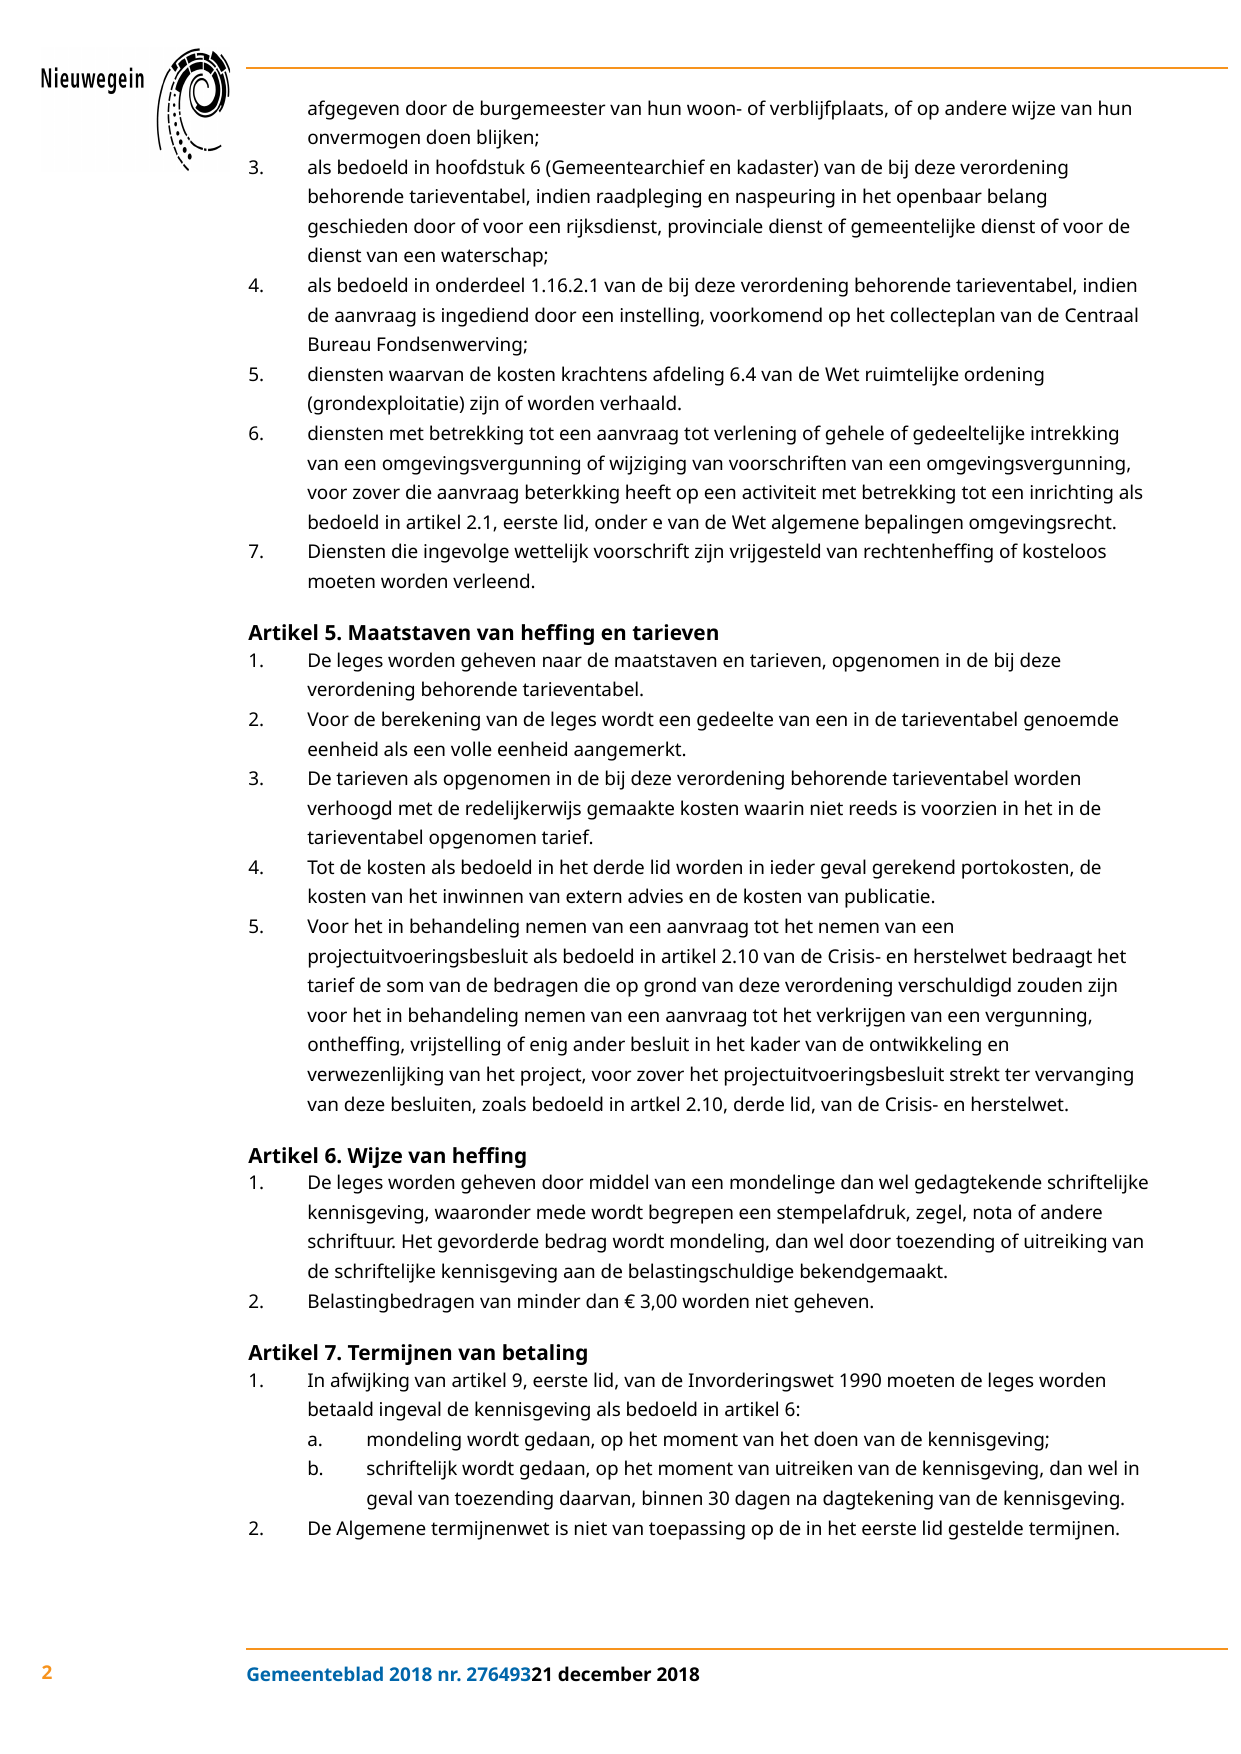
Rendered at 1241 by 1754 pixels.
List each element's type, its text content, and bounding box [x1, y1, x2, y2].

list Diensten die ingevolge wettelijk voorschrift zijn vrijgesteld van rechtenheffing of kosteloos moeten worden verleend. [248, 538, 1152, 594]
list diensten met betrekking tot een aanvraag tot verlening of gehele of gedeeltelijke intrekking van een omgevingsvergunning of wijziging van voorschriften van een omgevingsvergunning, voor zover die aanvraag beterkking heeft op een activiteit met betrekking tot een inrichting als bedoeld in artikel 2.1, eerste lid, onder e van de Wet algemene bepalingen omgevingsrecht. [248, 420, 1152, 535]
list Tot de kosten als bedoeld in het derde lid worden in ieder geval gerekend portokosten, de kosten van het inwinnen van extern advies en de kosten van publicatie. [248, 854, 1152, 909]
list De Algemene termijnenwet is niet van toepassing op de in het eerste lid gestelde termijnen. [248, 1515, 1152, 1540]
list De leges worden geheven naar de maatstaven en tarieven, opgenomen in de bij deze verordening behorende tarieventabel. [248, 647, 1152, 702]
list Belastingbedragen van minder dan € 3,00 worden niet geheven. [248, 1288, 1152, 1314]
list afgegeven door de burgemeester van hun woon- of verblijfplaats, of op andere wijze van hun onvermogen doen blijken; [248, 95, 1152, 150]
list diensten waarvan de kosten krachtens afdeling 6.4 van de Wet ruimtelijke ordening (grondexploitatie) zijn of worden verhaald. [248, 361, 1152, 416]
picture [41, 47, 231, 172]
list Voor de berekening van de leges wordt een gedeelte van een in de tarieventabel genoemde eenheid als een volle eenheid aangemerkt. [248, 706, 1152, 761]
list In afwijking van artikel 9, eerste lid, van de Invorderingswet 1990 moeten de leges worden betaald ingeval de kennisgeving als bedoeld in artikel 6: [248, 1367, 1152, 1422]
list schriftelijk wordt gedaan, op het moment van uitreiken van de kennisgeving, dan wel in geval van toezending daarvan, binnen 30 dagen na dagtekening van de kennisgeving. [307, 1456, 1152, 1511]
list De tarieven als opgenomen in de bij deze verordening behorende tarieventabel worden verhoogd met de redelijkerwijs gemaakte kosten waarin niet reeds is voorzien in het in de tarieventabel opgenomen tarief. [248, 765, 1152, 850]
text Artikel 5. Maatstaven van heffing en tarieven [248, 618, 1152, 647]
list als bedoeld in hoofdstuk 6 (Gemeentearchief en kadaster) van de bij deze verordening behorende tarieventabel, indien raadpleging en naspeuring in het openbaar belang geschieden door of voor een rijksdienst, provinciale dienst of gemeentelijke dienst of voor de dienst van een waterschap; [248, 154, 1152, 268]
list Voor het in behandeling nemen van een aanvraag tot het nemen van een projectuitvoeringsbesluit als bedoeld in artikel 2.10 van de Crisis- en herstelwet bedraagt het tarief de som van de bedragen die op grond van deze verordening verschuldigd zouden zijn voor het in behandeling nemen van een aanvraag tot het verkrijgen van een vergunning, ontheffing, vrijstelling of enig ander besluit in het kader van de ontwikkeling en verwezenlijking van het project, voor zover het projectuitvoeringsbesluit strekt ter vervanging van deze besluiten, zoals bedoeld in artkel 2.10, derde lid, van de Crisis- en herstelwet. [248, 913, 1152, 1116]
text Artikel 6. Wijze van heffing [248, 1141, 1152, 1169]
list mondeling wordt gedaan, op het moment van het doen van de kennisgeving; [307, 1426, 1152, 1452]
text Artikel 7. Termijnen van betaling [248, 1338, 1152, 1367]
list De leges worden geheven door middel van een mondelinge dan wel gedagtekende schriftelijke kennisgeving, waaronder mede wordt begrepen een stempelafdruk, zegel, nota of andere schriftuur. Het gevorderde bedrag wordt mondeling, dan wel door toezending of uitreiking van de schriftelijke kennisgeving aan de belastingschuldige bekendgemaakt. [248, 1169, 1152, 1284]
list als bedoeld in onderdeel 1.16.2.1 van de bij deze verordening behorende tarieventabel, indien de aanvraag is ingediend door een instelling, voorkomend op het collecteplan van de Centraal Bureau Fondsenwerving; [248, 272, 1152, 357]
